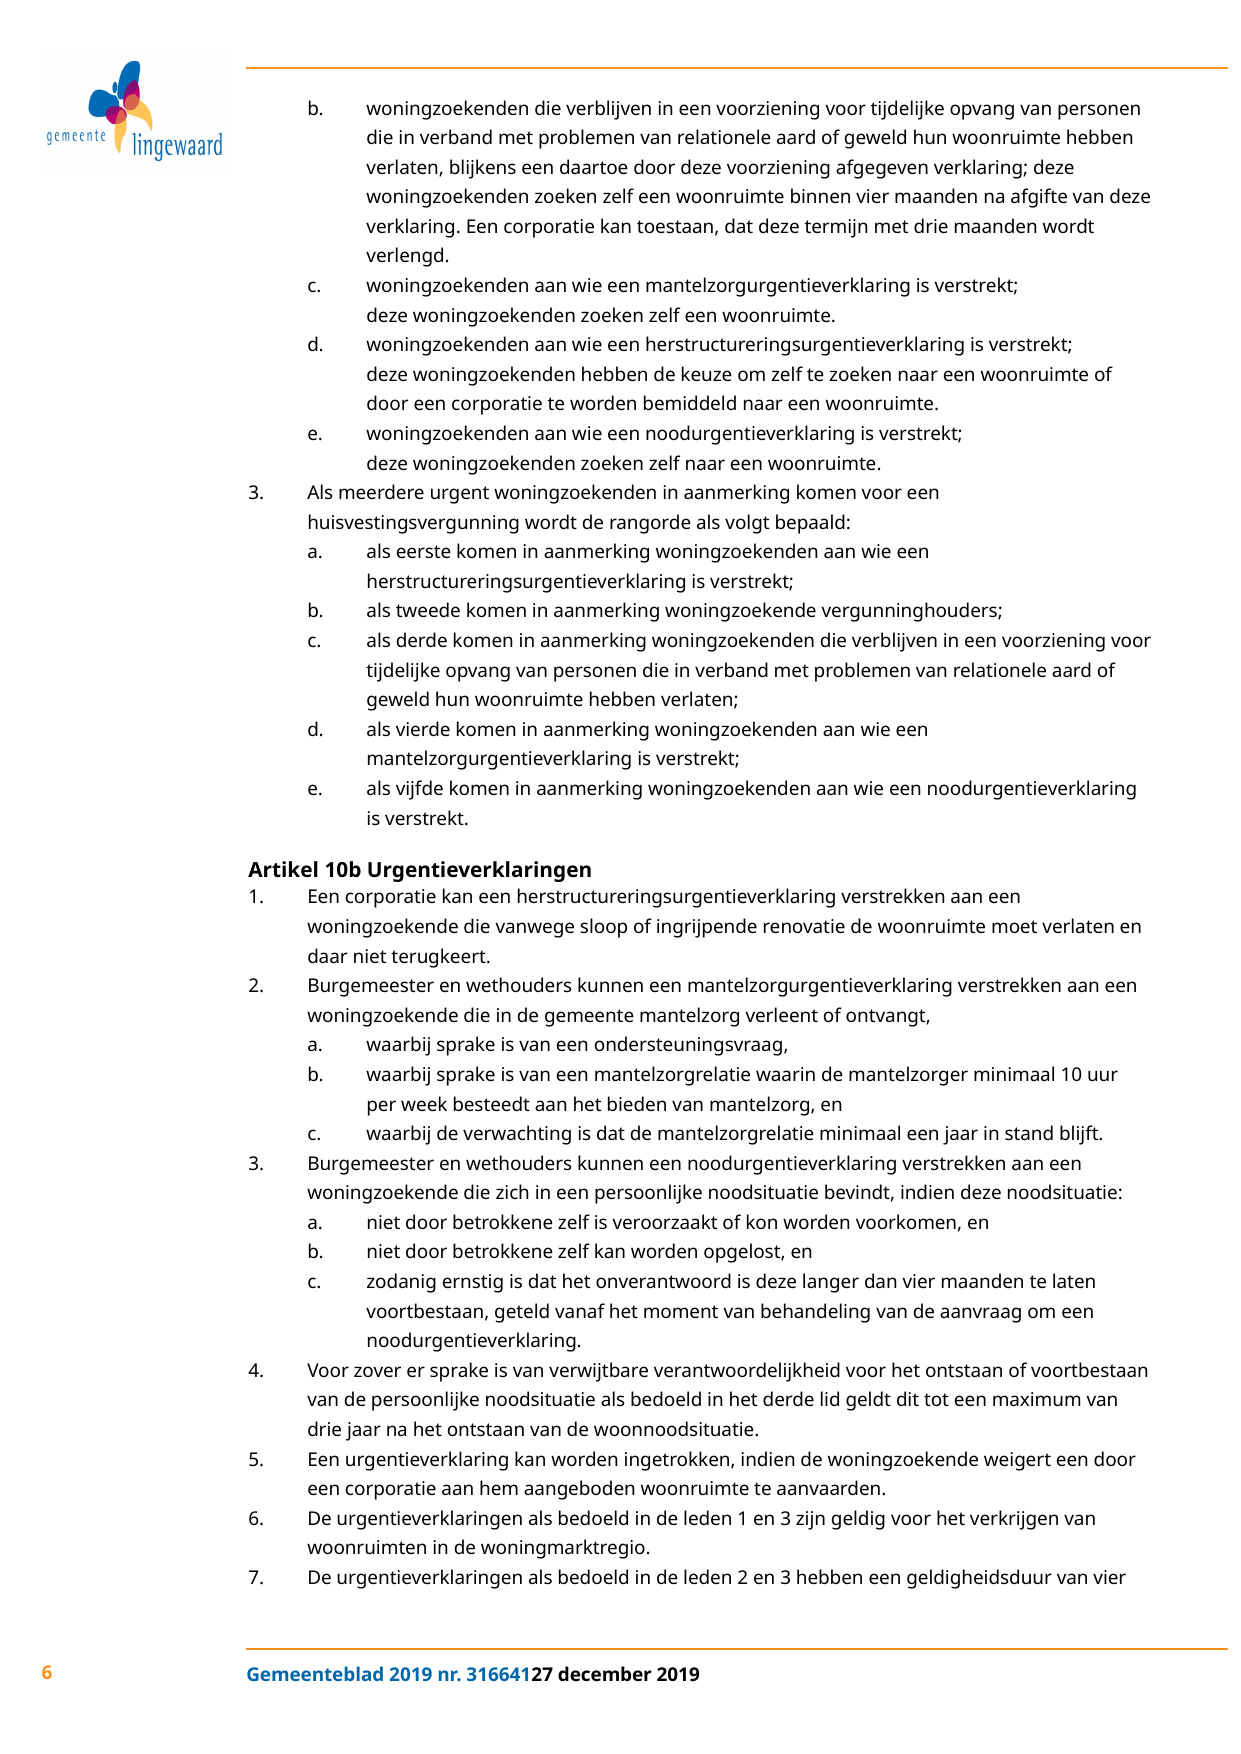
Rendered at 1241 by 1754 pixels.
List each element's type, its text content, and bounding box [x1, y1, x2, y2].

list niet door betrokkene zelf is veroorzaakt of kon worden voorkomen, en [307, 1209, 1152, 1235]
list Een urgentieverklaring kan worden ingetrokken, indien de woningzoekende weigert een door een corporatie aan hem aangeboden woonruimte te aanvaarden. [248, 1446, 1152, 1501]
list Als meerdere urgent woningzoekenden in aanmerking komen voor een huisvestingsvergunning wordt de rangorde als volgt bepaald: [248, 479, 1152, 535]
list De urgentieverklaringen als bedoeld in de leden 1 en 3 zijn geldig voor het verkrijgen van woonruimten in de woningmarktregio. [248, 1505, 1152, 1560]
list Burgemeester en wethouders kunnen een noodurgentieverklaring verstrekken aan een woningzoekende die zich in een persoonlijke noodsituatie bevindt, indien deze noodsituatie: [248, 1150, 1152, 1205]
list als tweede komen in aanmerking woningzoekende vergunninghouders; [307, 598, 1152, 623]
list waarbij sprake is van een mantelzorgrelatie waarin de mantelzorger minimaal 10 uur per week besteedt aan het bieden van mantelzorg, en [307, 1061, 1152, 1116]
picture [41, 47, 231, 172]
list deze woningzoekenden zoeken zelf een woonruimte. [307, 302, 1152, 328]
list niet door betrokkene zelf kan worden opgelost, en [307, 1239, 1152, 1264]
text Artikel 10b Urgentieverklaringen [248, 855, 1152, 884]
list woningzoekenden aan wie een mantelzorgurgentieverklaring is verstrekt; [307, 272, 1152, 298]
list Voor zover er sprake is van verwijtbare verantwoordelijkheid voor het ontstaan of voortbestaan van de persoonlijke noodsituatie als bedoeld in het derde lid geldt dit tot een maximum van drie jaar na het ontstaan van de woonnoodsituatie. [248, 1357, 1152, 1442]
list als vierde komen in aanmerking woningzoekenden aan wie een mantelzorgurgentieverklaring is verstrekt; [307, 716, 1152, 771]
list Burgemeester en wethouders kunnen een mantelzorgurgentieverklaring verstrekken aan een woningzoekende die in de gemeente mantelzorg verleent of ontvangt, [248, 972, 1152, 1028]
list woningzoekenden die verblijven in een voorziening voor tijdelijke opvang van personen die in verband met problemen van relationele aard of geweld hun woonruimte hebben verlaten, blijkens een daartoe door deze voorziening afgegeven verklaring; deze woningzoekenden zoeken zelf een woonruimte binnen vier maanden na afgifte van deze verklaring. Een corporatie kan toestaan, dat deze termijn met drie maanden wordt verlengd. [307, 95, 1152, 268]
list woningzoekenden aan wie een herstructureringsurgentieverklaring is verstrekt; [307, 331, 1152, 357]
list waarbij de verwachting is dat de mantelzorgrelatie minimaal een jaar in stand blijft. [307, 1120, 1152, 1146]
list De urgentieverklaringen als bedoeld in de leden 2 en 3 hebben een geldigheidsduur van vier [248, 1564, 1152, 1590]
list waarbij sprake is van een ondersteuningsvraag, [307, 1032, 1152, 1057]
list zodanig ernstig is dat het onverantwoord is deze langer dan vier maanden te laten voortbestaan, geteld vanaf het moment van behandeling van de aanvraag om een noodurgentieverklaring. [307, 1268, 1152, 1353]
list als derde komen in aanmerking woningzoekenden die verblijven in een voorziening voor tijdelijke opvang van personen die in verband met problemen van relationele aard of geweld hun woonruimte hebben verlaten; [307, 627, 1152, 712]
list deze woningzoekenden zoeken zelf naar een woonruimte. [307, 450, 1152, 476]
list deze woningzoekenden hebben de keuze om zelf te zoeken naar een woonruimte of door een corporatie te worden bemiddeld naar een woonruimte. [307, 361, 1152, 416]
list als eerste komen in aanmerking woningzoekenden aan wie een herstructureringsurgentieverklaring is verstrekt; [307, 538, 1152, 594]
list Een corporatie kan een herstructureringsurgentieverklaring verstrekken aan een woningzoekende die vanwege sloop of ingrijpende renovatie de woonruimte moet verlaten en daar niet terugkeert. [248, 884, 1152, 968]
list als vijfde komen in aanmerking woningzoekenden aan wie een noodurgentieverklaring is verstrekt. [307, 775, 1152, 831]
list woningzoekenden aan wie een noodurgentieverklaring is verstrekt; [307, 420, 1152, 446]
